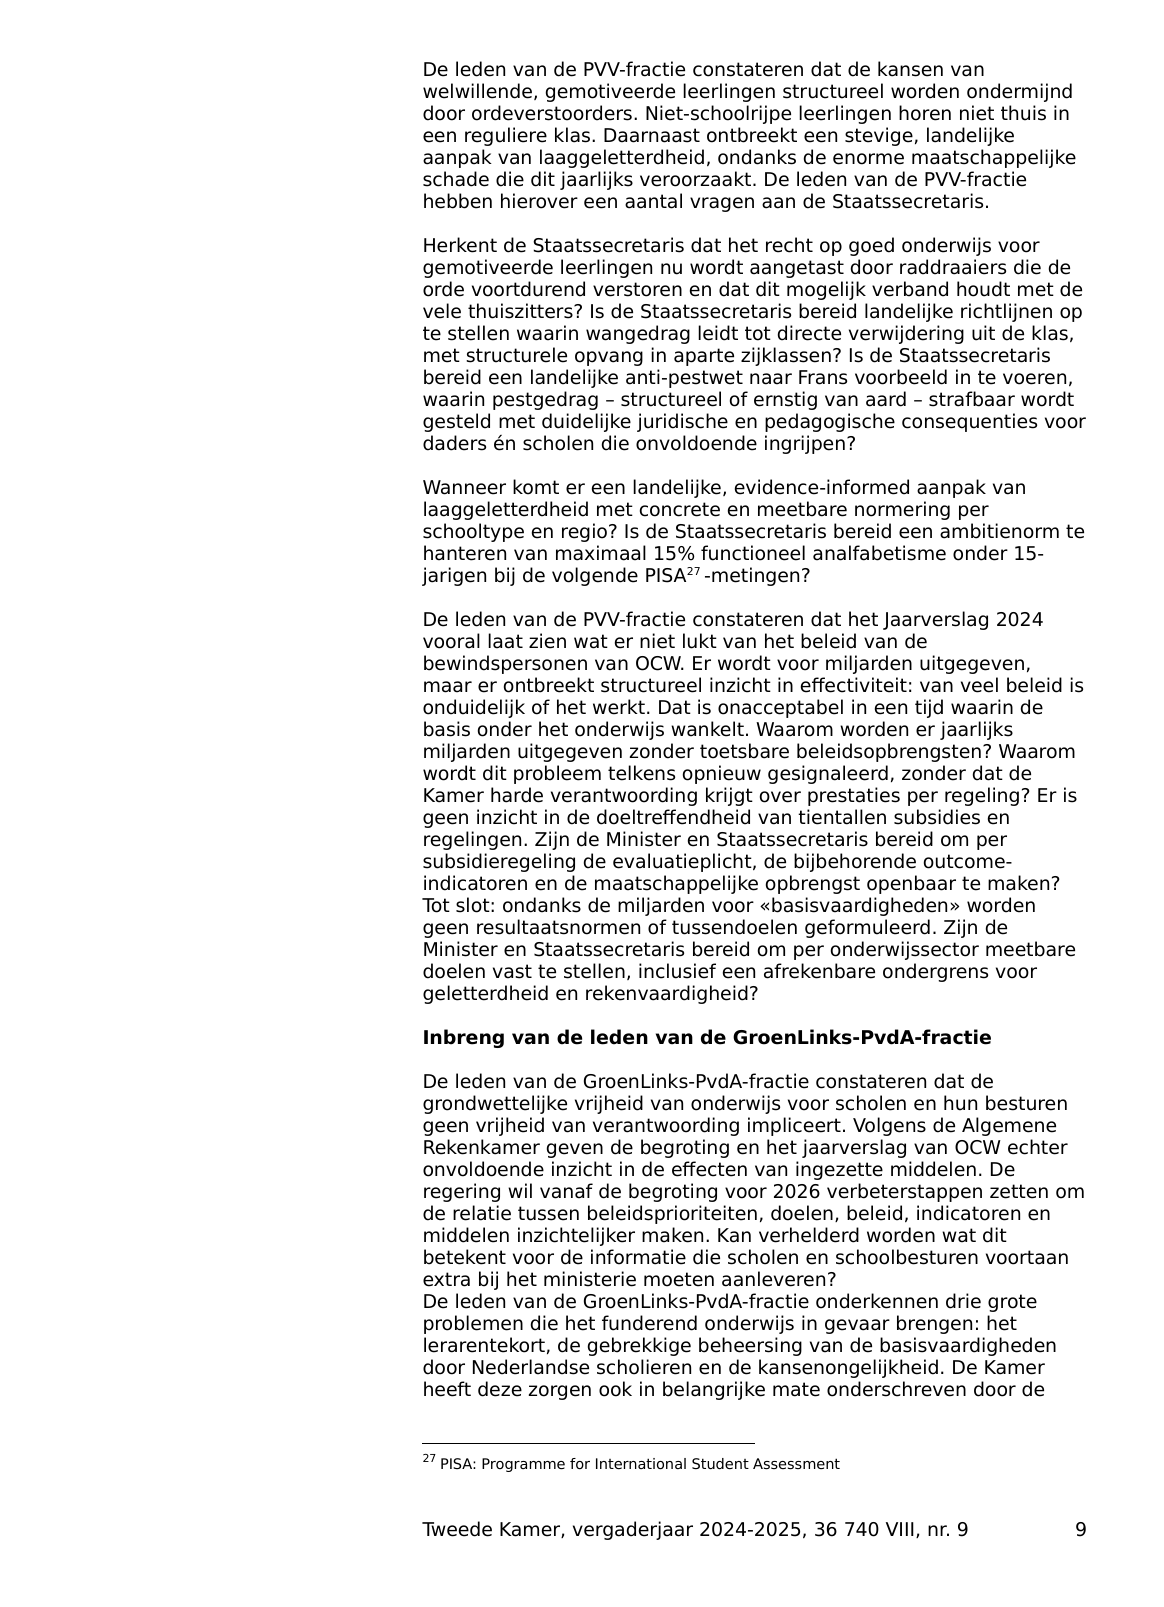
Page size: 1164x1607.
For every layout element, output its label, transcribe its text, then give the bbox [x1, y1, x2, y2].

text Herkent de Staatssecretaris dat het recht op goed onderwijs voor gemotiveerde leerlingen nu wordt aangetast door raddraaiers die de orde voortdurend verstoren en dat dit mogelijk verband houdt met de vele thuiszitters? Is de Staatssecretaris bereid landelijke richtlijnen op te stellen waarin wangedrag leidt tot directe verwijdering uit de klas, met structurele opvang in aparte zijklassen? Is de Staatssecretaris bereid een landelijke anti-pestwet naar Frans voorbeeld in te voeren, waarin pestgedrag – structureel of ernstig van aard – strafbaar wordt gesteld met duidelijke juridische en pedagogische consequenties voor daders én scholen die onvoldoende ingrijpen? [422, 235, 1087, 455]
text PISA: Programme for International Student Assessment [422, 1452, 1087, 1474]
text Wanneer komt er een landelijke, evidence-informed aanpak van laaggeletterdheid met concrete en meetbare normering per schooltype en regio? Is de Staatssecretaris bereid een ambitienorm te hanteren van maximaal 15% functioneel analfabetisme onder 15-jarigen bij de volgende PISA-metingen? [422, 477, 1087, 587]
text De leden van de PVV-fractie constateren dat de kansen van welwillende, gemotiveerde leerlingen structureel worden ondermijnd door ordeverstoorders. Niet-schoolrijpe leerlingen horen niet thuis in een reguliere klas. Daarnaast ontbreekt een stevige, landelijke aanpak van laaggeletterdheid, ondanks de enorme maatschappelijke schade die dit jaarlijks veroorzaakt. De leden van de PVV-fractie hebben hierover een aantal vragen aan de Staatssecretaris. [422, 59, 1087, 213]
subtitle Inbreng van de leden van de GroenLinks-PvdA-fractie [422, 1027, 1087, 1049]
text De leden van de GroenLinks-PvdA-fractie constateren dat de grondwettelijke vrijheid van onderwijs voor scholen en hun besturen geen vrijheid van verantwoording impliceert. Volgens de Algemene Rekenkamer geven de begroting en het jaarverslag van OCW echter onvoldoende inzicht in de effecten van ingezette middelen. De regering wil vanaf de begroting voor 2026 verbeterstappen zetten om de relatie tussen beleidsprioriteiten, doelen, beleid, indicatoren en middelen inzichtelijker maken. Kan verhelderd worden wat dit betekent voor de informatie die scholen en schoolbesturen voortaan extra bij het ministerie moeten aanleveren? [422, 1071, 1087, 1291]
text De leden van de GroenLinks-PvdA-fractie onderkennen drie grote problemen die het funderend onderwijs in gevaar brengen: het lerarentekort, de gebrekkige beheersing van de basisvaardigheden door Nederlandse scholieren en de kansenongelijkheid. De Kamer heeft deze zorgen ook in belangrijke mate onderschreven door de [422, 1291, 1087, 1401]
text De leden van de PVV-fractie constateren dat het Jaarverslag 2024 vooral laat zien wat er niet lukt van het beleid van de bewindspersonen van OCW. Er wordt voor miljarden uitgegeven, maar er ontbreekt structureel inzicht in effectiviteit: van veel beleid is onduidelijk of het werkt. Dat is onacceptabel in een tijd waarin de basis onder het onderwijs wankelt. Waarom worden er jaarlijks miljarden uitgegeven zonder toetsbare beleidsopbrengsten? Waarom wordt dit probleem telkens opnieuw gesignaleerd, zonder dat de Kamer harde verantwoording krijgt over prestaties per regeling? Er is geen inzicht in de doeltreffendheid van tientallen subsidies en regelingen. Zijn de Minister en Staatssecretaris bereid om per subsidieregeling de evaluatieplicht, de bijbehorende outcome-indicatoren en de maatschappelijke opbrengst openbaar te maken? Tot slot: ondanks de miljarden voor «basisvaardigheden» worden geen resultaatsnormen of tussendoelen geformuleerd. Zijn de Minister en Staatssecretaris bereid om per onderwijssector meetbare doelen vast te stellen, inclusief een afrekenbare ondergrens voor geletterdheid en rekenvaardigheid? [422, 609, 1087, 1005]
